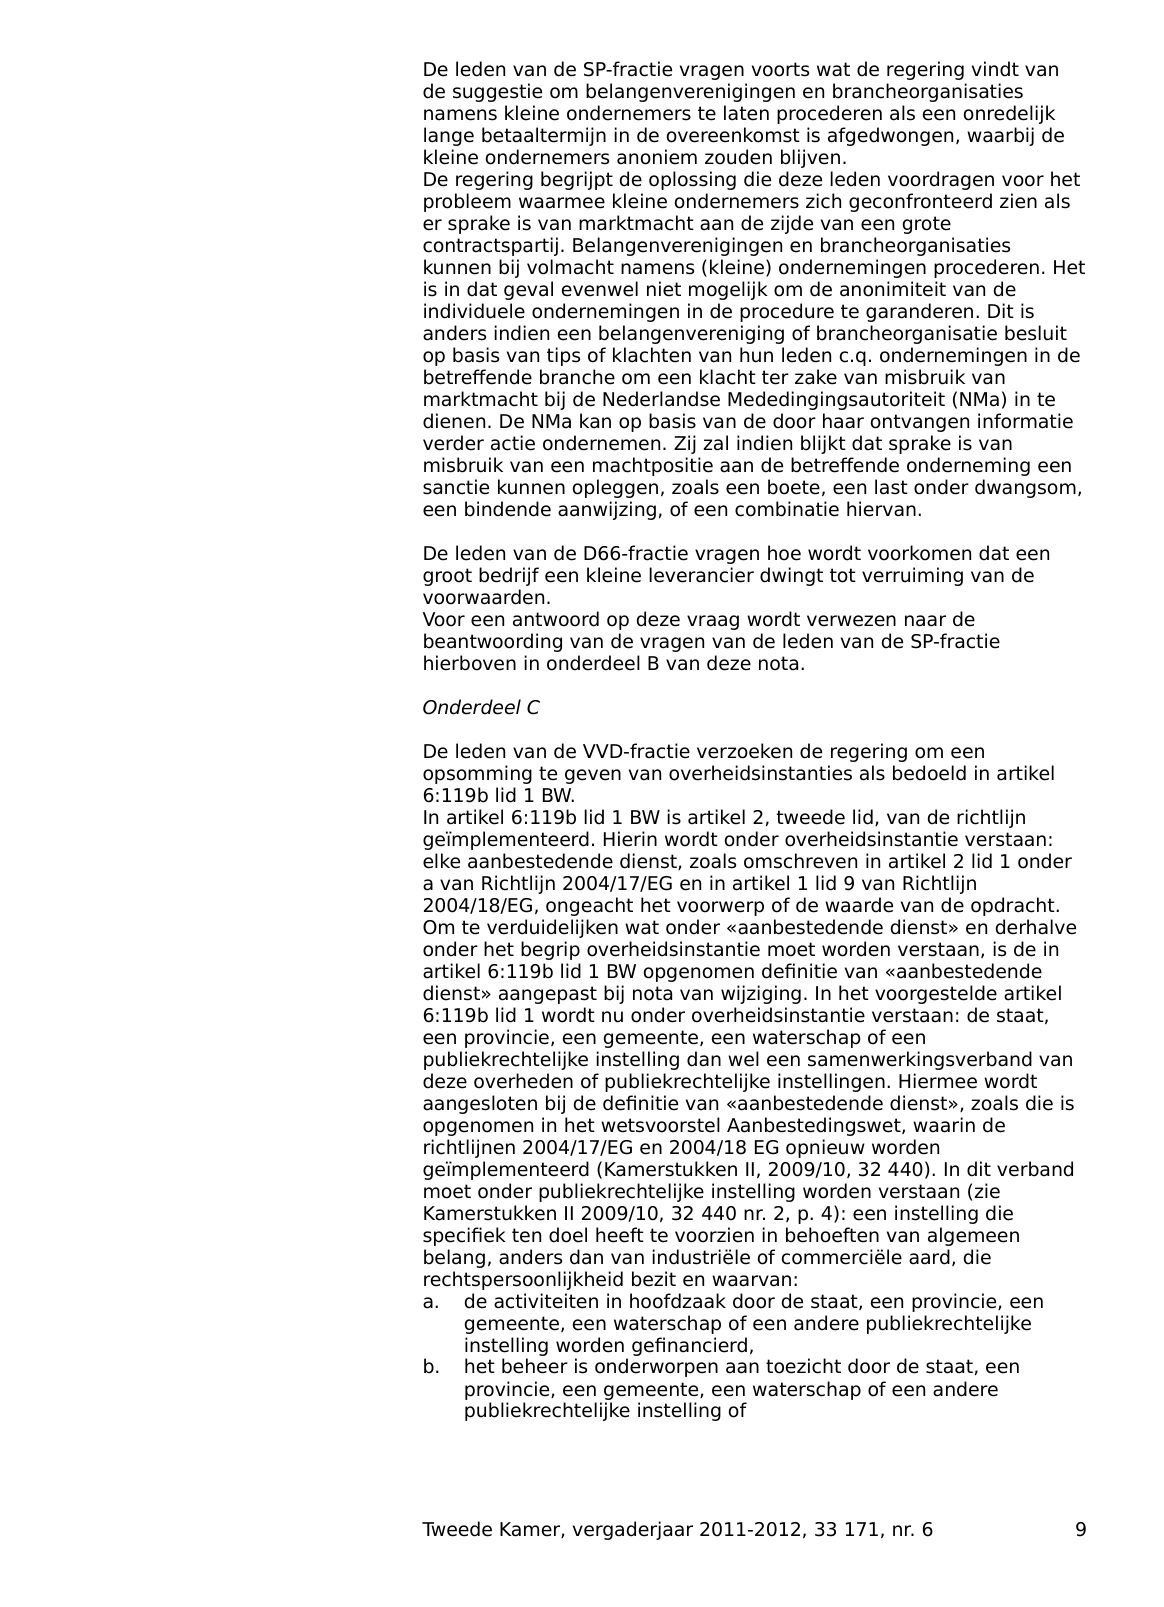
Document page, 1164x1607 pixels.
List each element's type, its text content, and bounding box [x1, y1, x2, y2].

text a. de activiteiten in hoofdzaak door de staat, een provincie, een gemeente, een waterschap of een andere publiekrechtelijke instelling worden gefinancierd, [422, 1291, 1087, 1356]
text b. het beheer is onderworpen aan toezicht door de staat, een provincie, een gemeente, een waterschap of een andere publiekrechtelijke instelling of [422, 1356, 1087, 1422]
text De regering begrijpt de oplossing die deze leden voordragen voor het probleem waarmee kleine ondernemers zich geconfronteerd zien als er sprake is van marktmacht aan de zijde van een grote contractspartij. Belangenverenigingen en brancheorganisaties kunnen bij volmacht namens (kleine) ondernemingen procederen. Het is in dat geval evenwel niet mogelijk om de anonimiteit van de individuele ondernemingen in de procedure te garanderen. Dit is anders indien een belangenvereniging of brancheorganisatie besluit op basis van tips of klachten van hun leden c.q. ondernemingen in de betreffende branche om een klacht ter zake van misbruik van marktmacht bij de Nederlandse Mededingingsautoriteit (NMa) in te dienen. De NMa kan op basis van de door haar ontvangen informatie verder actie ondernemen. Zij zal indien blijkt dat sprake is van misbruik van een machtpositie aan de betreffende onderneming een sanctie kunnen opleggen, zoals een boete, een last onder dwangsom, een bindende aanwijzing, of een combinatie hiervan. [422, 169, 1087, 521]
text De leden van de SP-fractie vragen voorts wat de regering vindt van de suggestie om belangenverenigingen en brancheorganisaties namens kleine ondernemers te laten procederen als een onredelijk lange betaaltermijn in de overeenkomst is afgedwongen, waarbij de kleine ondernemers anoniem zouden blijven. [422, 59, 1087, 169]
text De leden van de VVD-fractie verzoeken de regering om een opsomming te geven van overheidsinstanties als bedoeld in artikel 6:119b lid 1 BW. [422, 741, 1087, 807]
text De leden van de D66-fractie vragen hoe wordt voorkomen dat een groot bedrijf een kleine leverancier dwingt tot verruiming van de voorwaarden. [422, 543, 1087, 609]
text In artikel 6:119b lid 1 BW is artikel 2, tweede lid, van de richtlijn geïmplementeerd. Hierin wordt onder overheidsinstantie verstaan: elke aanbestedende dienst, zoals omschreven in artikel 2 lid 1 onder a van Richtlijn 2004/17/EG en in artikel 1 lid 9 van Richtlijn 2004/18/EG, ongeacht het voorwerp of de waarde van de opdracht. Om te verduidelijken wat onder «aanbestedende dienst» en derhalve onder het begrip overheidsinstantie moet worden verstaan, is de in artikel 6:119b lid 1 BW opgenomen definitie van «aanbestedende dienst» aangepast bij nota van wijziging. In het voorgestelde artikel 6:119b lid 1 wordt nu onder overheidsinstantie verstaan: de staat, een provincie, een gemeente, een waterschap of een publiekrechtelijke instelling dan wel een samenwerkingsverband van deze overheden of publiekrechtelijke instellingen. Hiermee wordt aangesloten bij de definitie van «aanbestedende dienst», zoals die is opgenomen in het wetsvoorstel Aanbestedingswet, waarin de richtlijnen 2004/17/EG en 2004/18 EG opnieuw worden geïmplementeerd (Kamerstukken II, 2009/10, 32 440). In dit verband moet onder publiekrechtelijke instelling worden verstaan (zie Kamerstukken II 2009/10, 32 440 nr. 2, p. 4): een instelling die specifiek ten doel heeft te voorzien in behoeften van algemeen belang, anders dan van industriële of commerciële aard, die rechtspersoonlijkheid bezit en waarvan: [422, 807, 1087, 1291]
subtitle Onderdeel C [422, 697, 1087, 719]
text Voor een antwoord op deze vraag wordt verwezen naar de beantwoording van de vragen van de leden van de SP-fractie hierboven in onderdeel B van deze nota. [422, 609, 1087, 675]
